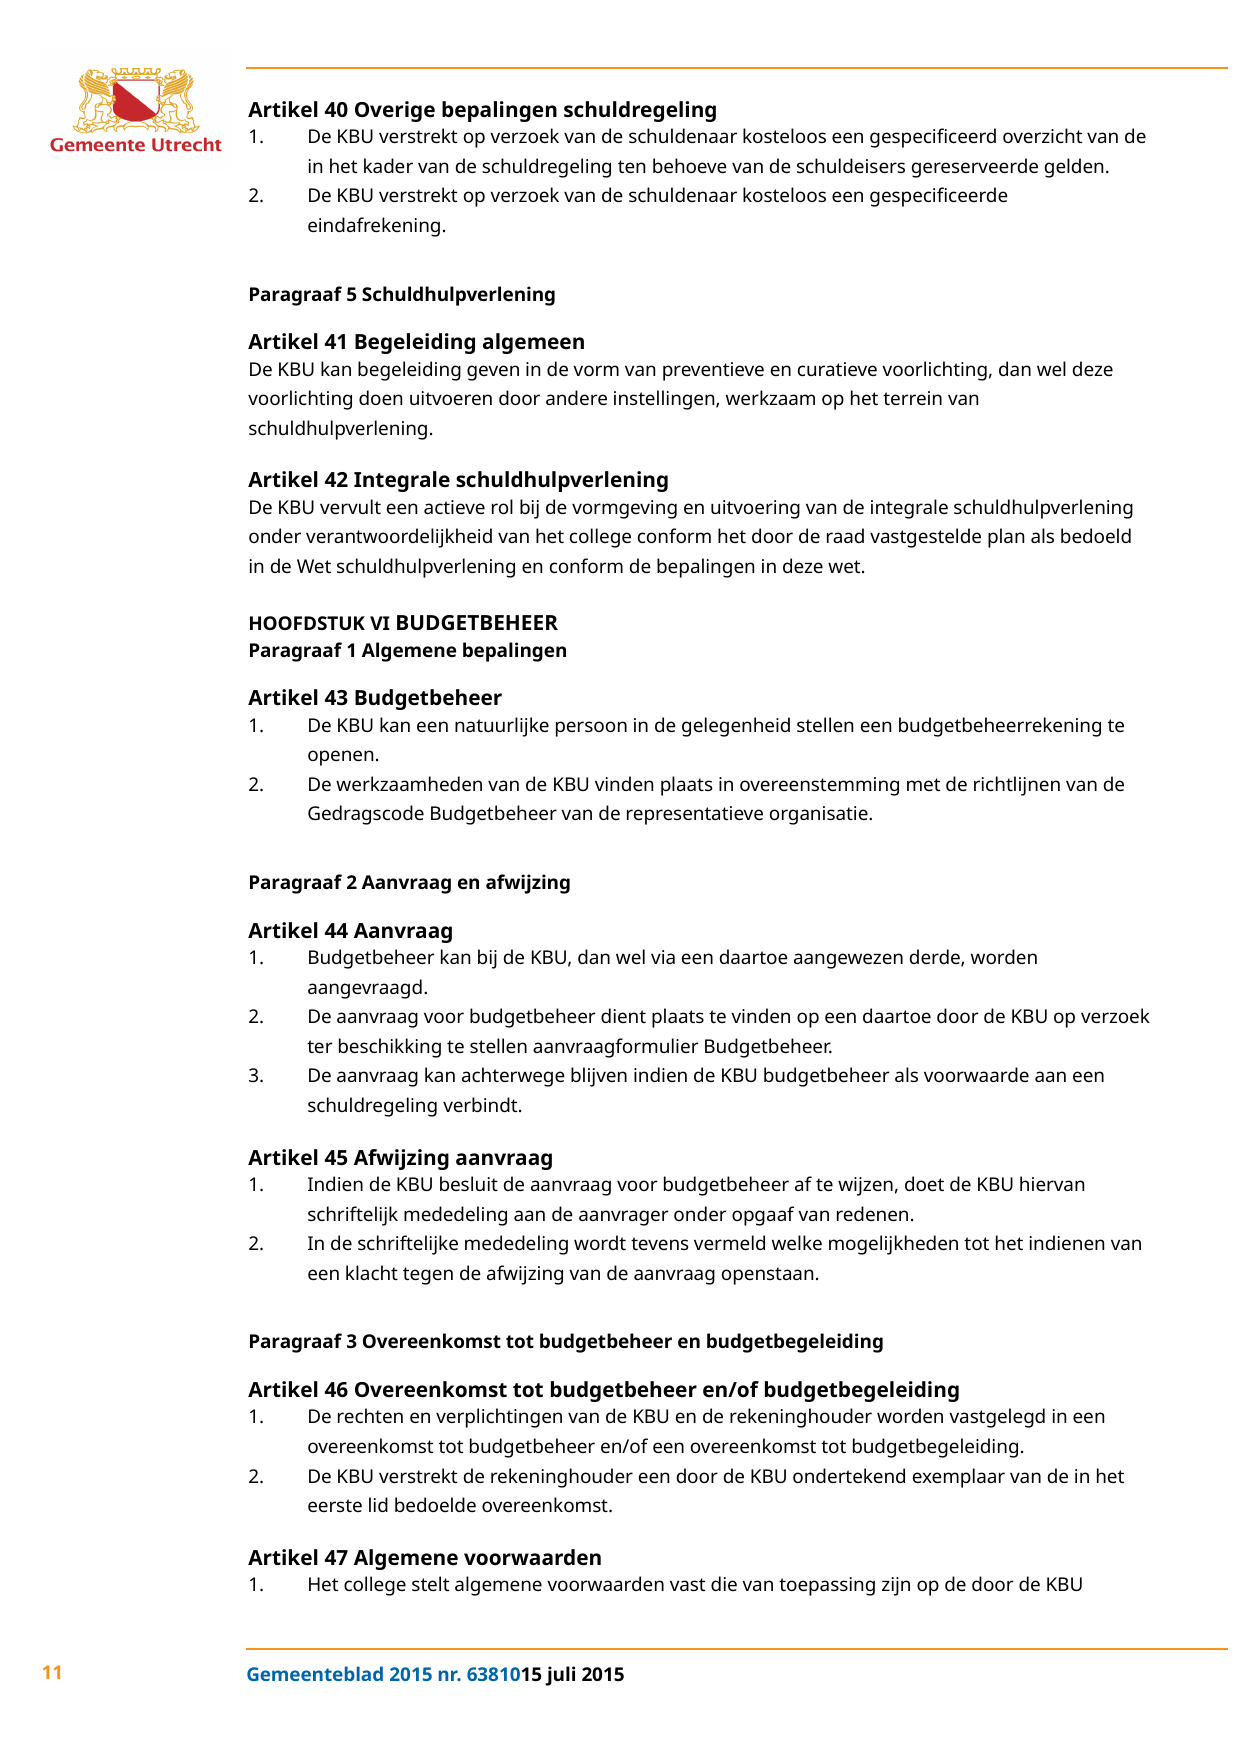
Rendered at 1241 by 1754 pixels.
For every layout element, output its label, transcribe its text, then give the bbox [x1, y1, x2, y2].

list In de schriftelijke mededeling wordt tevens vermeld welke mogelijkheden tot het indienen van een klacht tegen de afwijzing van de aanvraag openstaan. [248, 1230, 1152, 1286]
text HOOFDSTUK VI BUDGETBEHEER [248, 608, 1152, 637]
text Artikel 45 Afwijzing aanvraag [248, 1143, 1152, 1171]
text De KBU kan begeleiding geven in de vorm van preventieve en curatieve voorlichting, dan wel deze voorlichting doen uitvoeren door andere instellingen, werkzaam op het terrein van schuldhulpverlening. [248, 356, 1152, 441]
text Paragraaf 2 Aanvraag en afwijzing [248, 869, 1152, 895]
text Artikel 40 Overige bepalingen schuldregeling [248, 95, 1152, 123]
text Paragraaf 1 Algemene bepalingen [248, 637, 1152, 662]
list De KBU verstrekt op verzoek van de schuldenaar kosteloos een gespecificeerd overzicht van de in het kader van de schuldregeling ten behoeve van de schuldeisers gereserveerde gelden. [248, 123, 1152, 178]
text Artikel 44 Aanvraag [248, 916, 1152, 944]
text Artikel 46 Overeenkomst tot budgetbeheer en/of budgetbegeleiding [248, 1375, 1152, 1404]
list Indien de KBU besluit de aanvraag voor budgetbeheer af te wijzen, doet de KBU hiervan schriftelijk mededeling aan de aanvrager onder opgaaf van redenen. [248, 1171, 1152, 1226]
list Budgetbeheer kan bij de KBU, dan wel via een daartoe aangewezen derde, worden aangevraagd. [248, 944, 1152, 1000]
text Paragraaf 5 Schuldhulpverlening [248, 281, 1152, 307]
text Paragraaf 3 Overeenkomst tot budgetbeheer en budgetbegeleiding [248, 1329, 1152, 1354]
text De KBU vervult een actieve rol bij de vormgeving en uitvoering van de integrale schuldhulpverlening onder verantwoordelijkheid van het college conform het door de raad vastgestelde plan als bedoeld in de Wet schuldhulpverlening en conform de bepalingen in deze wet. [248, 494, 1152, 579]
list De KBU verstrekt op verzoek van de schuldenaar kosteloos een gespecificeerde eindafrekening. [248, 182, 1152, 238]
list De KBU kan een natuurlijke persoon in de gelegenheid stellen een budgetbeheerrekening te openen. [248, 712, 1152, 767]
list Het college stelt algemene voorwaarden vast die van toepassing zijn op de door de KBU [248, 1571, 1152, 1597]
list De aanvraag voor budgetbeheer dient plaats te vinden op een daartoe door de KBU op verzoek ter beschikking te stellen aanvraagformulier Budgetbeheer. [248, 1003, 1152, 1059]
list De aanvraag kan achterwege blijven indien de KBU budgetbeheer als voorwaarde aan een schuldregeling verbindt. [248, 1063, 1152, 1118]
list De KBU verstrekt de rekeninghouder een door de KBU ondertekend exemplaar van de in het eerste lid bedoelde overeenkomst. [248, 1463, 1152, 1518]
text Artikel 42 Integrale schuldhulpverlening [248, 465, 1152, 494]
text Artikel 41 Begeleiding algemeen [248, 327, 1152, 356]
text Artikel 43 Budgetbeheer [248, 683, 1152, 712]
text Artikel 47 Algemene voorwaarden [248, 1543, 1152, 1571]
list De werkzaamheden van de KBU vinden plaats in overeenstemming met de richtlijnen van de Gedragscode Budgetbeheer van de representatieve organisatie. [248, 771, 1152, 826]
list De rechten en verplichtingen van de KBU en de rekeninghouder worden vastgelegd in een overeenkomst tot budgetbeheer en/of een overeenkomst tot budgetbegeleiding. [248, 1404, 1152, 1459]
picture [41, 47, 231, 172]
